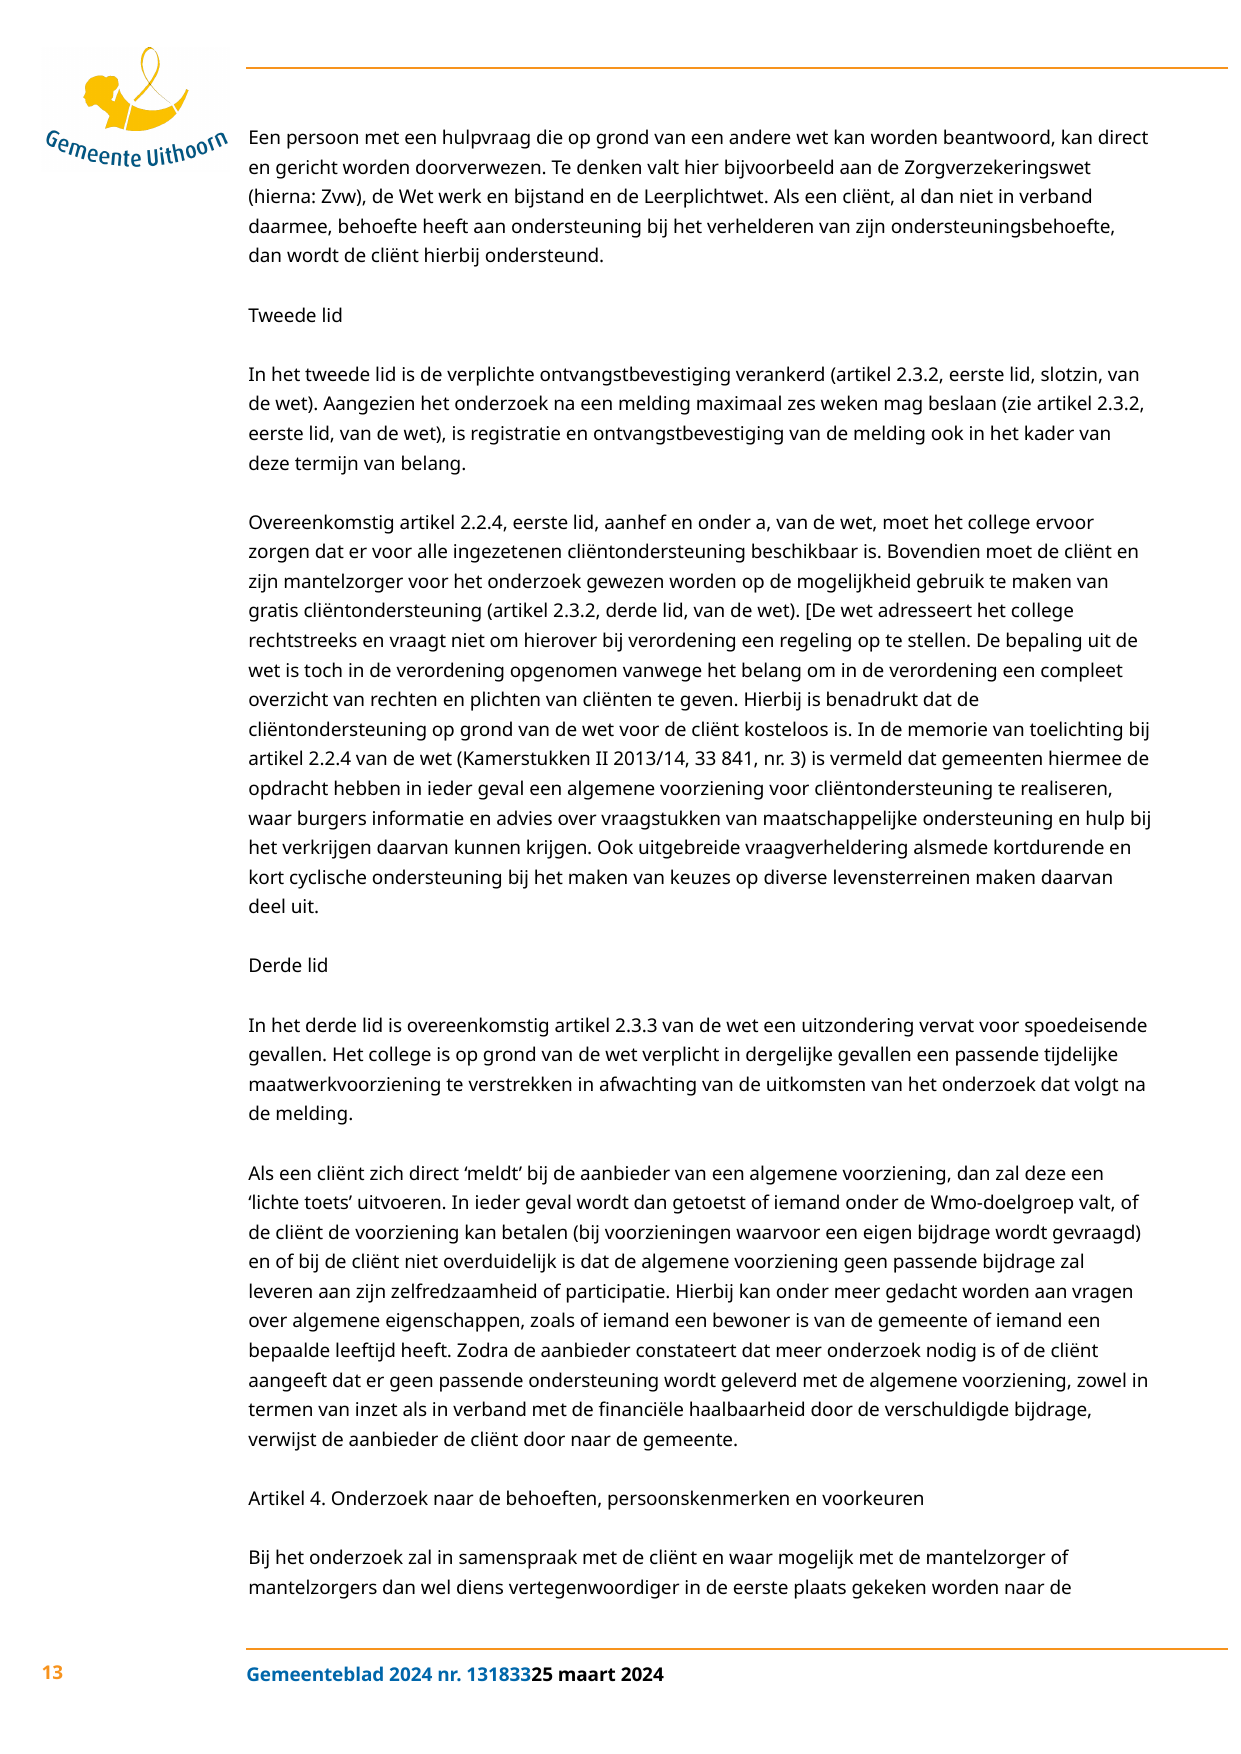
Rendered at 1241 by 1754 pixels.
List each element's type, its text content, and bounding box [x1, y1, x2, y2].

text Derde lid [248, 953, 1152, 978]
picture [41, 47, 231, 172]
text Een persoon met een hulpvraag die op grond van een andere wet kan worden beantwoord, kan direct en gericht worden doorverwezen. Te denken valt hier bijvoorbeeld aan de Zorgverzekeringswet (hierna: Zvw), de Wet werk en bijstand en de Leerplichtwet. Als een cliënt, al dan niet in verband daarmee, behoefte heeft aan ondersteuning bij het verhelderen van zijn ondersteuningsbehoefte, dan wordt de cliënt hierbij ondersteund. [248, 124, 1152, 268]
text In het derde lid is overeenkomstig artikel 2.3.3 van de wet een uitzondering vervat voor spoedeisende gevallen. Het college is op grond van de wet verplicht in dergelijke gevallen een passende tijdelijke maatwerkvoorziening te verstrekken in afwachting van de uitkomsten van het onderzoek dat volgt na de melding. [248, 1012, 1152, 1126]
text Tweede lid [248, 302, 1152, 328]
text Bij het onderzoek zal in samenspraak met de cliënt en waar mogelijk met de mantelzorger of mantelzorgers dan wel diens vertegenwoordiger in de eerste plaats gekeken worden naar de [248, 1544, 1152, 1600]
text In het tweede lid is de verplichte ontvangstbevestiging verankerd (artikel 2.3.2, eerste lid, slotzin, van de wet). Aangezien het onderzoek na een melding maximaal zes weken mag beslaan (zie artikel 2.3.2, eerste lid, van de wet), is registratie en ontvangstbevestiging van de melding ook in het kader van deze termijn van belang. [248, 361, 1152, 476]
text Overeenkomstig artikel 2.2.4, eerste lid, aanhef en onder a, van de wet, moet het college ervoor zorgen dat er voor alle ingezetenen cliëntondersteuning beschikbaar is. Bovendien moet de cliënt en zijn mantelzorger voor het onderzoek gewezen worden op de mogelijkheid gebruik te maken van gratis cliëntondersteuning (artikel 2.3.2, derde lid, van de wet). [De wet adresseert het college rechtstreeks en vraagt niet om hierover bij verordening een regeling op te stellen. De bepaling uit de wet is toch in de verordening opgenomen vanwege het belang om in de verordening een compleet overzicht van rechten en plichten van cliënten te geven. Hierbij is benadrukt dat de cliëntondersteuning op grond van de wet voor de cliënt kosteloos is. In de memorie van toelichting bij artikel 2.2.4 van de wet (Kamerstukken II 2013/14, 33 841, nr. 3) is vermeld dat gemeenten hiermee de opdracht hebben in ieder geval een algemene voorziening voor cliëntondersteuning te realiseren, waar burgers informatie en advies over vraagstukken van maatschappelijke ondersteuning en hulp bij het verkrijgen daarvan kunnen krijgen. Ook uitgebreide vraagverheldering alsmede kortdurende en kort cyclische ondersteuning bij het maken van keuzes op diverse levensterreinen maken daarvan deel uit. [248, 509, 1152, 919]
text Artikel 4. Onderzoek naar de behoeften, persoonskenmerken en voorkeuren [248, 1485, 1152, 1511]
text Als een cliënt zich direct ‘meldt’ bij de aanbieder van een algemene voorziening, dan zal deze een ‘lichte toets’ uitvoeren. In ieder geval wordt dan getoetst of iemand onder de Wmo-doelgroep valt, of de cliënt de voorziening kan betalen (bij voorzieningen waarvoor een eigen bijdrage wordt gevraagd) en of bij de cliënt niet overduidelijk is dat de algemene voorziening geen passende bijdrage zal leveren aan zijn zelfredzaamheid of participatie. Hierbij kan onder meer gedacht worden aan vragen over algemene eigenschappen, zoals of iemand een bewoner is van de gemeente of iemand een bepaalde leeftijd heeft. Zodra de aanbieder constateert dat meer onderzoek nodig is of de cliënt aangeeft dat er geen passende ondersteuning wordt geleverd met de algemene voorziening, zowel in termen van inzet als in verband met de financiële haalbaarheid door de verschuldigde bijdrage, verwijst de aanbieder de cliënt door naar de gemeente. [248, 1160, 1152, 1452]
